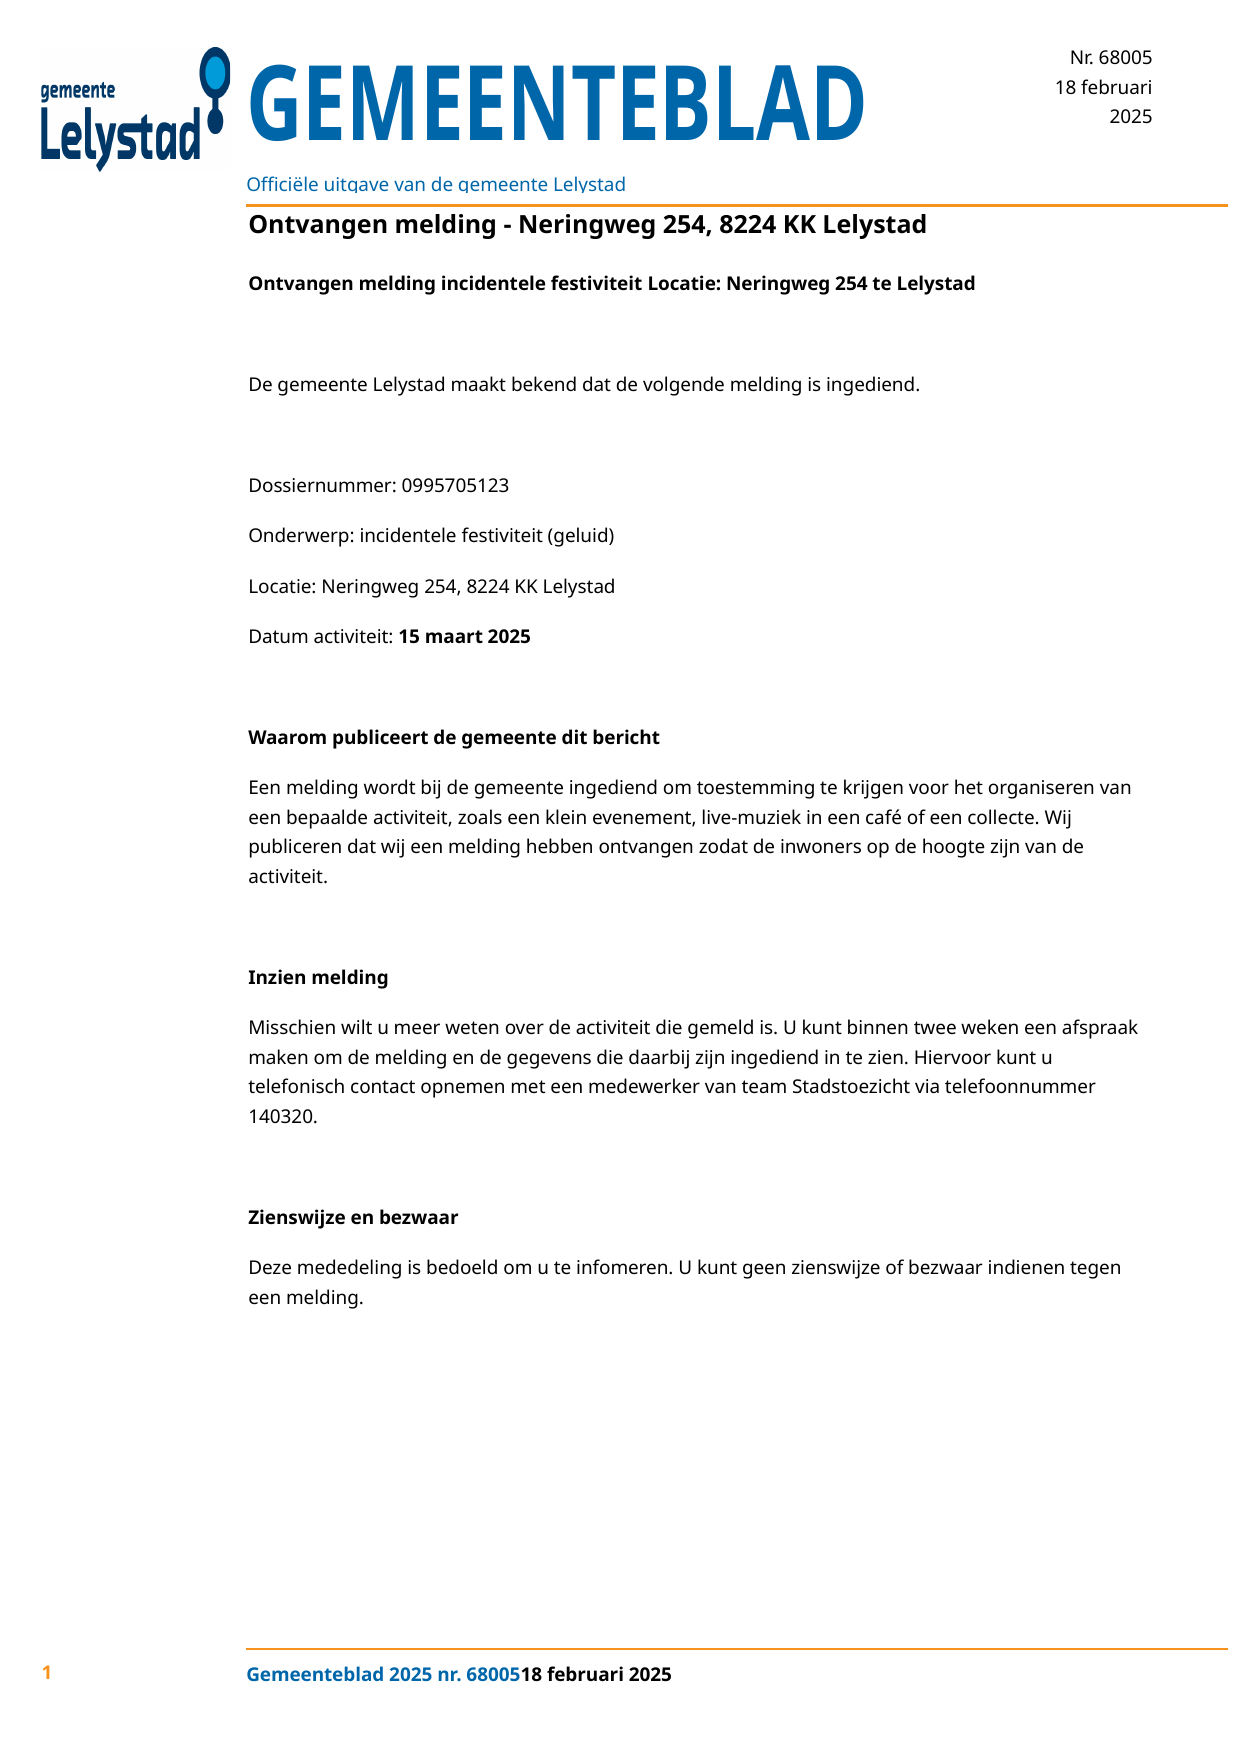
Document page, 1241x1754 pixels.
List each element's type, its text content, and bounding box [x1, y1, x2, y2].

text Datum activiteit: 15 maart 2025 [248, 623, 1152, 649]
text Inzien melding [248, 964, 1152, 990]
text Zienswijze en bezwaar [248, 1204, 1152, 1230]
picture [41, 47, 231, 172]
text Misschien wilt u meer weten over de activiteit die gemeld is. U kunt binnen twee weken een afspraak maken om de melding en de gegevens die daarbij zijn ingediend in te zien. Hiervoor kunt u telefonisch contact opnemen met een medewerker van team Stadstoezicht via telefoonnummer 140320. [248, 1014, 1152, 1129]
text Een melding wordt bij de gemeente ingediend om toestemming te krijgen voor het organiseren van een bepaalde activiteit, zoals een klein evenement, live-muziek in een café of een collecte. Wij publiceren dat wij een melding hebben ontvangen zodat de inwoners op de hoogte zijn van de activiteit. [248, 774, 1152, 889]
text Dossiernummer: 0995705123 [248, 472, 1152, 498]
text Ontvangen melding - Neringweg 254, 8224 KK Lelystad [248, 207, 1152, 241]
text Onderwerp: incidentele festiviteit (geluid) [248, 522, 1152, 548]
text De gemeente Lelystad maakt bekend dat de volgende melding is ingediend. [248, 371, 1152, 397]
text Ontvangen melding incidentele festiviteit Locatie: Neringweg 254 te Lelystad [248, 270, 1152, 296]
text Locatie: Neringweg 254, 8224 KK Lelystad [248, 573, 1152, 598]
text Deze mededeling is bedoeld om u te infomeren. U kunt geen zienswijze of bezwaar indienen tegen een melding. [248, 1254, 1152, 1310]
text Waarom publiceert de gemeente dit bericht [248, 724, 1152, 750]
